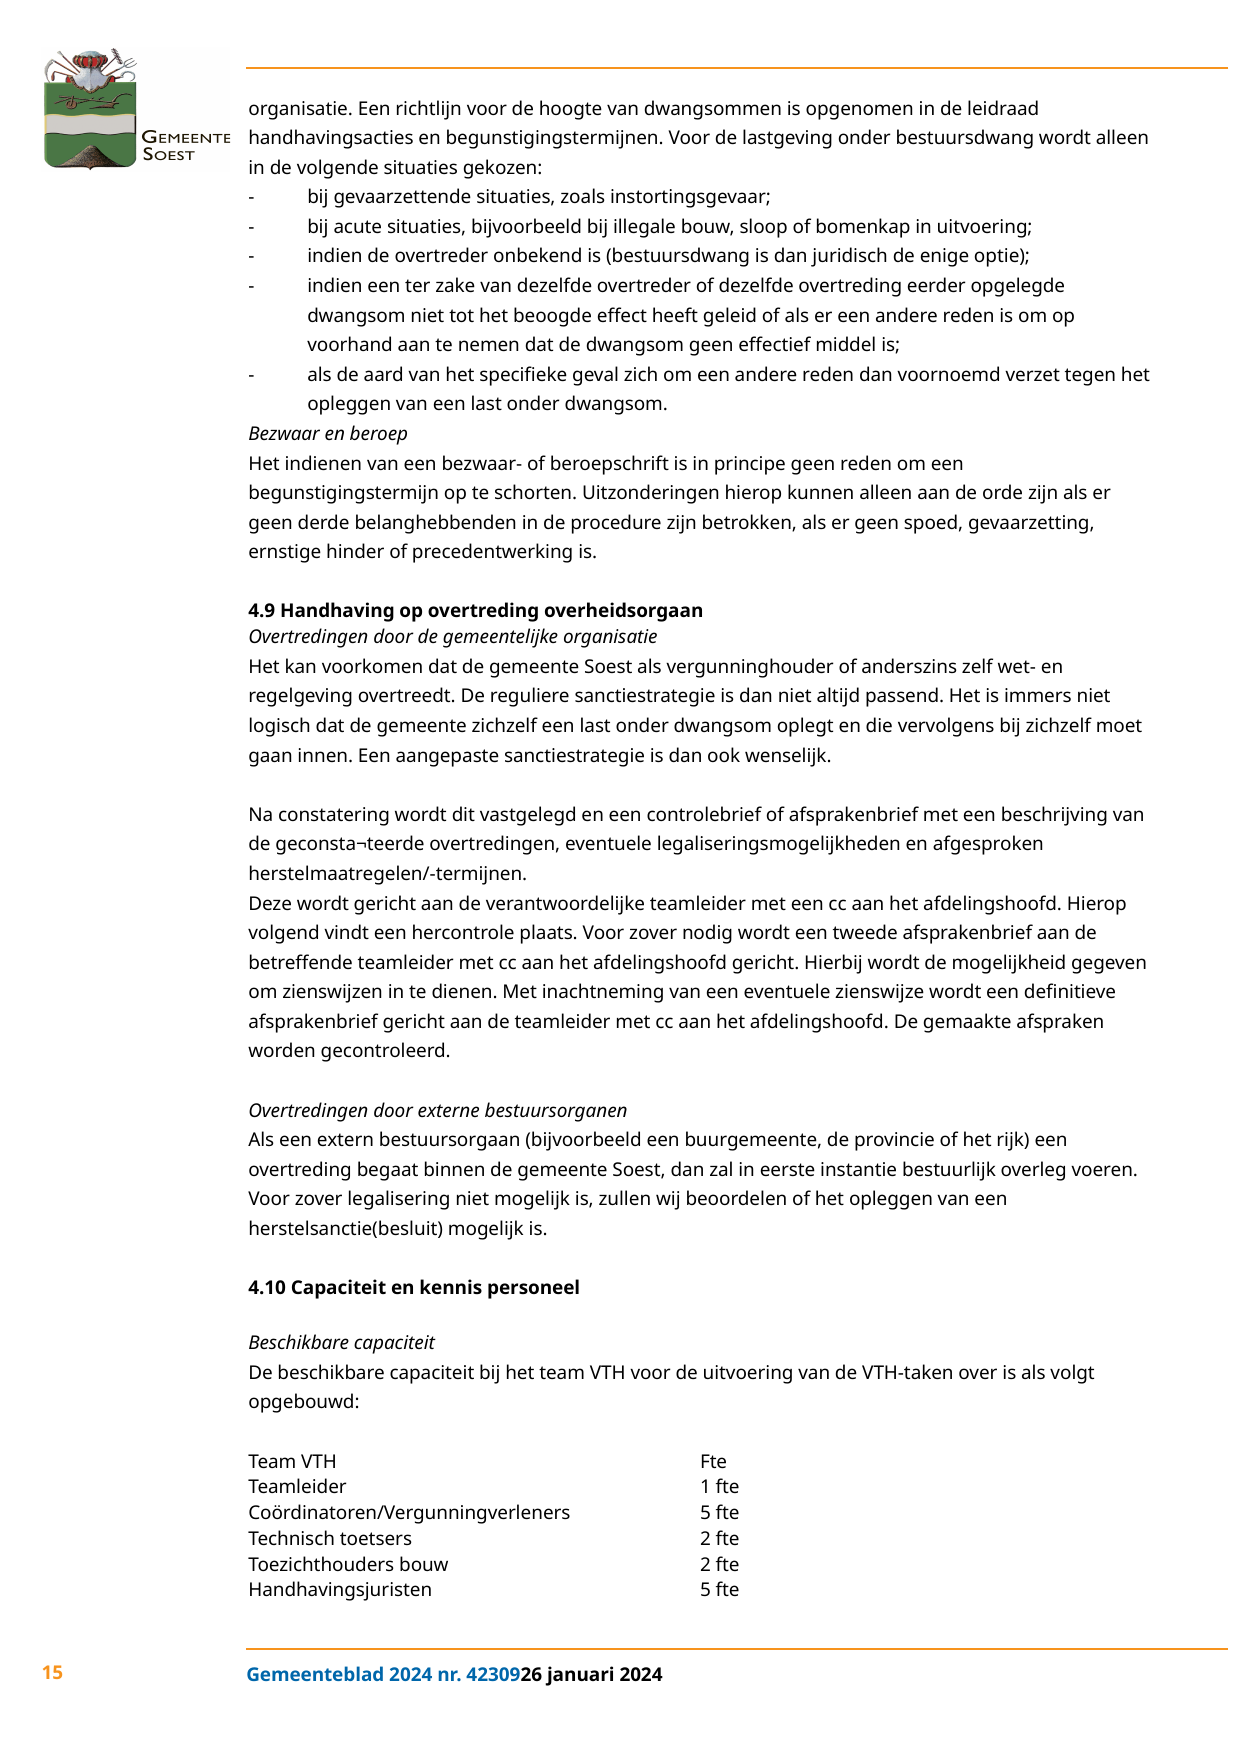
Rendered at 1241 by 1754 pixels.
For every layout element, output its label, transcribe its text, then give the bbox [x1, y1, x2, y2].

list indien de overtreder onbekend is (bestuursdwang is dan juridisch de enige optie); [248, 243, 1152, 268]
table_cell 1 fte [700, 1474, 1152, 1499]
text 4.9 Handhaving op overtreding overheidsorgaan [248, 598, 1152, 623]
table_cell Handhavingsjuristen [248, 1577, 700, 1602]
text Het indienen van een bezwaar- of beroepschrift is in principe geen reden om een begunstigingstermijn op te schorten. Uitzonderingen hierop kunnen alleen aan de orde zijn als er geen derde belanghebbenden in de procedure zijn betrokken, als er geen spoed, gevaarzetting, ernstige hinder of precedentwerking is. [248, 450, 1152, 564]
list bij gevaarzettende situaties, zoals instortingsgevaar; [248, 183, 1152, 209]
table_header Team VTH [248, 1448, 700, 1474]
table_cell Teamleider [248, 1474, 700, 1499]
list als de aard van het specifieke geval zich om een andere reden dan voornoemd verzet tegen het opleggen van een last onder dwangsom. [248, 361, 1152, 416]
table_cell 5 fte [700, 1577, 1152, 1602]
table_cell 2 fte [700, 1551, 1152, 1577]
text Bezwaar en beroep [248, 420, 1152, 446]
text Overtredingen door externe bestuursorganen [248, 1097, 1152, 1122]
list bij acute situaties, bijvoorbeeld bij illegale bouw, sloop of bomenkap in uitvoering; [248, 213, 1152, 239]
text organisatie. Een richtlijn voor de hoogte van dwangsommen is opgenomen in de leidraad handhavingsacties en begunstigingstermijnen. Voor de lastgeving onder bestuursdwang wordt alleen in de volgende situaties gekozen: [248, 95, 1152, 180]
text De beschikbare capaciteit bij het team VTH voor de uitvoering van de VTH-taken over is als volgt opgebouwd: [248, 1359, 1152, 1414]
text 4.10 Capaciteit en kennis personeel [248, 1274, 1152, 1300]
text Het kan voorkomen dat de gemeente Soest als vergunninghouder of anderszins zelf wet- en regelgeving overtreedt. De reguliere sanctiestrategie is dan niet altijd passend. Het is immers niet logisch dat de gemeente zichzelf een last onder dwangsom oplegt en die vervolgens bij zichzelf moet gaan innen. Een aangepaste sanctiestrategie is dan ook wenselijk. [248, 653, 1152, 767]
list indien een ter zake van dezelfde overtreder of dezelfde overtreding eerder opgelegde dwangsom niet tot het beoogde effect heeft geleid of als er een andere reden is om op voorhand aan te nemen dat de dwangsom geen effectief middel is; [248, 272, 1152, 357]
text Beschikbare capaciteit [248, 1329, 1152, 1355]
text Als een extern bestuursorgaan (bijvoorbeeld een buurgemeente, de provincie of het rijk) een overtreding begaat binnen de gemeente Soest, dan zal in eerste instantie bestuurlijk overleg voeren. Voor zover legalisering niet mogelijk is, zullen wij beoordelen of het opleggen van een herstelsanctie(besluit) mogelijk is. [248, 1126, 1152, 1241]
table_cell Toezichthouders bouw [248, 1551, 700, 1577]
text Deze wordt gericht aan de verantwoordelijke teamleider met een cc aan het afdelingshoofd. Hierop volgend vindt een hercontrole plaats. Voor zover nodig wordt een tweede afsprakenbrief aan de betreffende teamleider met cc aan het afdelingshoofd gericht. Hierbij wordt de mogelijkheid gegeven om zienswijzen in te dienen. Met inachtneming van een eventuele zienswijze wordt een definitieve afsprakenbrief gericht aan de teamleider met cc aan het afdelingshoofd. De gemaakte afspraken worden gecontroleerd. [248, 890, 1152, 1063]
picture [41, 47, 231, 172]
table_cell 5 fte [700, 1500, 1152, 1525]
text Overtredingen door de gemeentelijke organisatie [248, 623, 1152, 649]
table_cell Coördinatoren/Vergunningverleners [248, 1500, 700, 1525]
table_cell 2 fte [700, 1525, 1152, 1551]
table_header Fte [700, 1448, 1152, 1474]
text Na constatering wordt dit vastgelegd en een controlebrief of afsprakenbrief met een beschrijving van de geconsta¬teerde overtredingen, eventuele legaliseringsmogelijkheden en afgesproken herstelmaatregelen/-termijnen. [248, 801, 1152, 886]
table_cell Technisch toetsers [248, 1525, 700, 1551]
